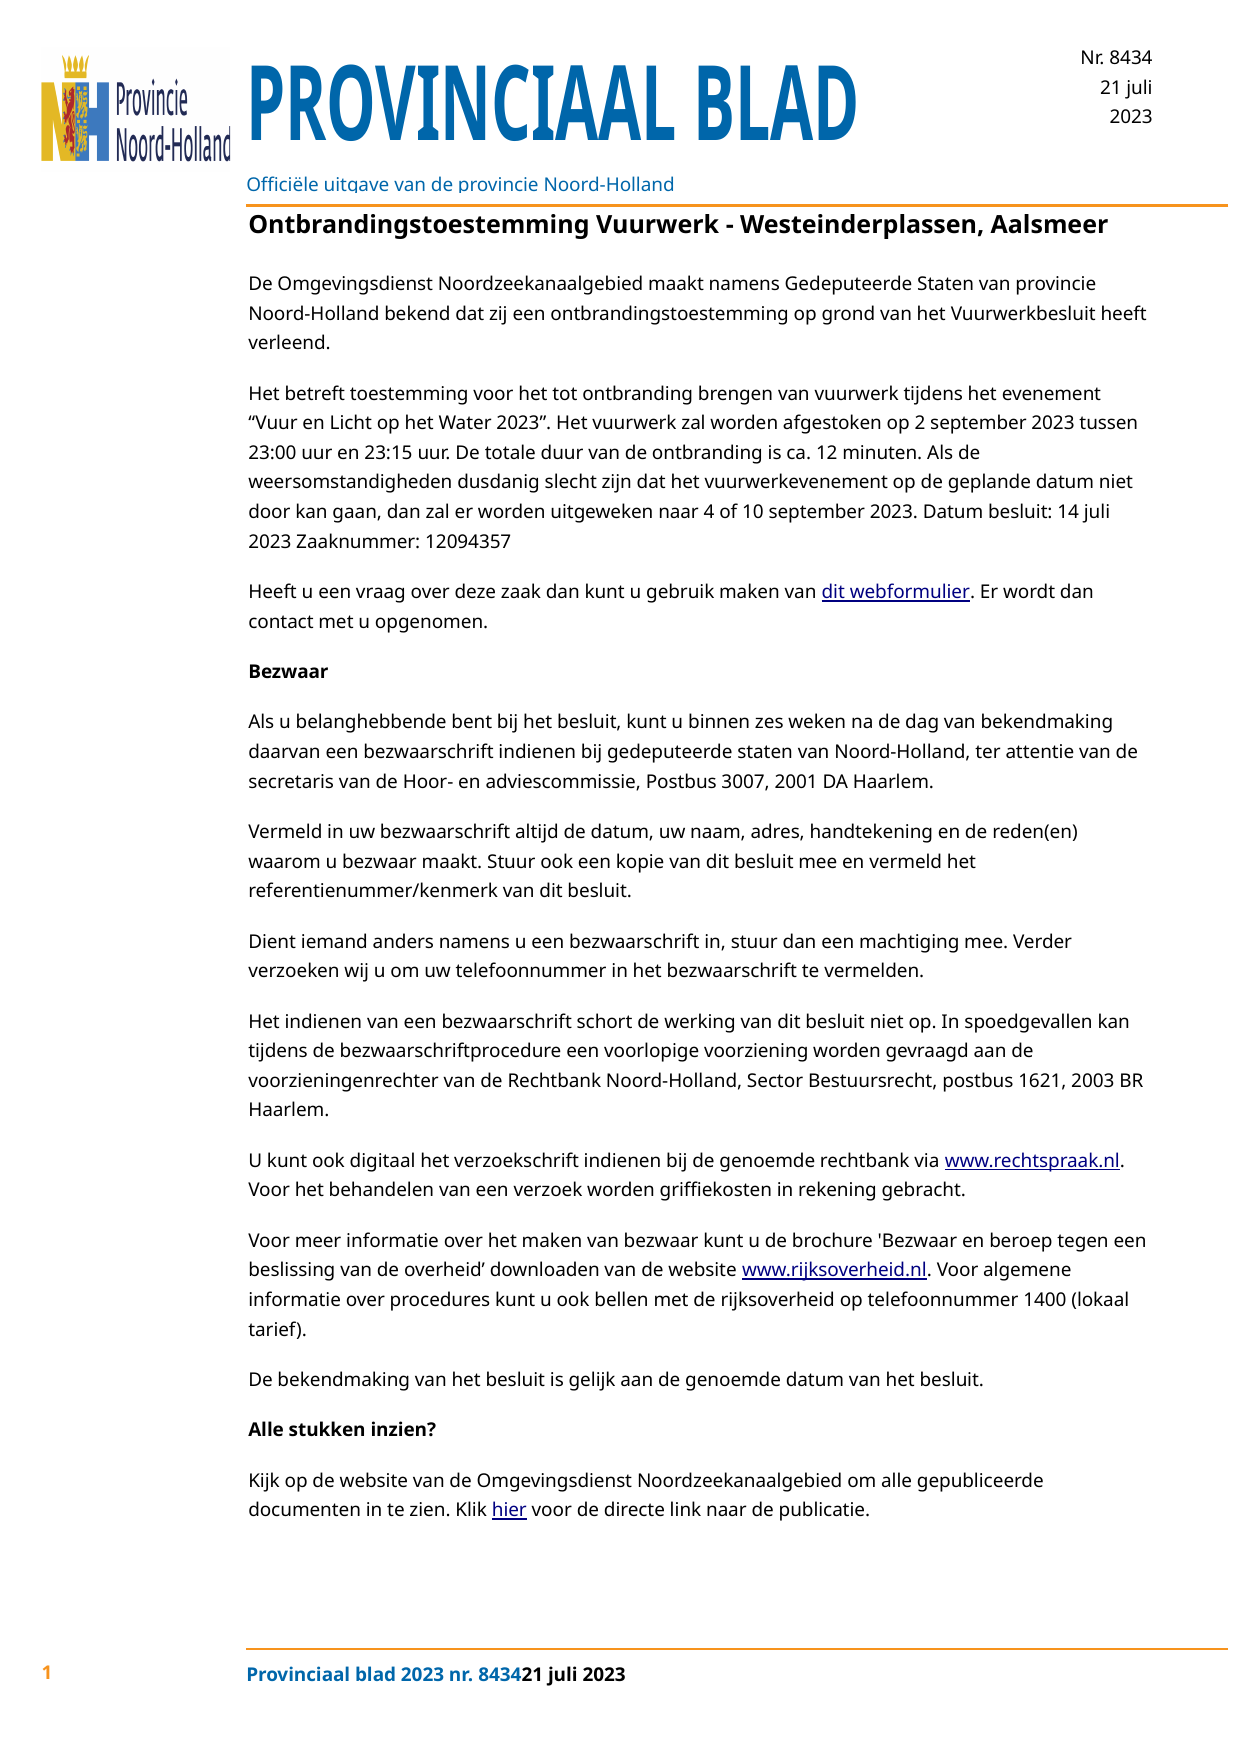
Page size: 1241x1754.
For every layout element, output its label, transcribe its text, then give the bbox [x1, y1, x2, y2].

text Dient iemand anders namens u een bezwaarschrift in, stuur dan een machtiging mee. Verder verzoeken wij u om uw telefoonnummer in het bezwaarschrift te vermelden. [248, 928, 1152, 983]
text Vermeld in uw bezwaarschrift altijd de datum, uw naam, adres, handtekening en de reden(en) waarom u bezwaar maakt. Stuur ook een kopie van dit besluit mee en vermeld het referentienummer/kenmerk van dit besluit. [248, 818, 1152, 903]
text Alle stukken inzien? [248, 1417, 1152, 1442]
text Het indienen van een bezwaarschrift schort de werking van dit besluit niet op. In spoedgevallen kan tijdens de bezwaarschriftprocedure een voorlopige voorziening worden gevraagd aan de voorzieningenrechter van de Rechtbank Noord-Holland, Sector Bestuursrecht, postbus 1621, 2003 BR Haarlem. [248, 1008, 1152, 1122]
text Bezwaar [248, 658, 1152, 684]
text Voor meer informatie over het maken van bezwaar kunt u de brochure 'Bezwaar en beroep tegen een beslissing van de overheid’ downloaden van de website www.rijksoverheid.nl. Voor algemene informatie over procedures kunt u ook bellen met de rijksoverheid op telefoonnummer 1400 (lokaal tarief). [248, 1227, 1152, 1341]
text Kijk op de website van de Omgevingsdienst Noordzeekanaalgebied om alle gepubliceerde documenten in te zien. Klik hier voor de directe link naar de publicatie. [248, 1467, 1152, 1522]
text Ontbrandingstoestemming Vuurwerk - Westeinderplassen, Aalsmeer [248, 207, 1152, 241]
text U kunt ook digitaal het verzoekschrift indienen bij de genoemde rechtbank via www.rechtspraak.nl. Voor het behandelen van een verzoek worden griffiekosten in rekening gebracht. [248, 1147, 1152, 1202]
text De Omgevingsdienst Noordzeekanaalgebied maakt namens Gedeputeerde Staten van provincie Noord-Holland bekend dat zij een ontbrandingstoestemming op grond van het Vuurwerkbesluit heeft verleend. [248, 270, 1152, 355]
text De bekendmaking van het besluit is gelijk aan de genoemde datum van het besluit. [248, 1366, 1152, 1392]
text Het betreft toestemming voor het tot ontbranding brengen van vuurwerk tijdens het evenement “Vuur en Licht op het Water 2023”. Het vuurwerk zal worden afgestoken op 2 september 2023 tussen 23:00 uur en 23:15 uur. De totale duur van de ontbranding is ca. 12 minuten. Als de weersomstandigheden dusdanig slecht zijn dat het vuurwerkevenement op de geplande datum niet door kan gaan, dan zal er worden uitgeweken naar 4 of 10 september 2023. Datum besluit: 14 juli 2023 Zaaknummer: 12094357 [248, 380, 1152, 553]
text Als u belanghebbende bent bij het besluit, kunt u binnen zes weken na de dag van bekendmaking daarvan een bezwaarschrift indienen bij gedeputeerde staten van Noord-Holland, ter attentie van de secretaris van de Hoor- en adviescommissie, Postbus 3007, 2001 DA Haarlem. [248, 709, 1152, 793]
picture [41, 47, 231, 172]
text Heeft u een vraag over deze zaak dan kunt u gebruik maken van dit webformulier. Er wordt dan contact met u opgenomen. [248, 578, 1152, 633]
